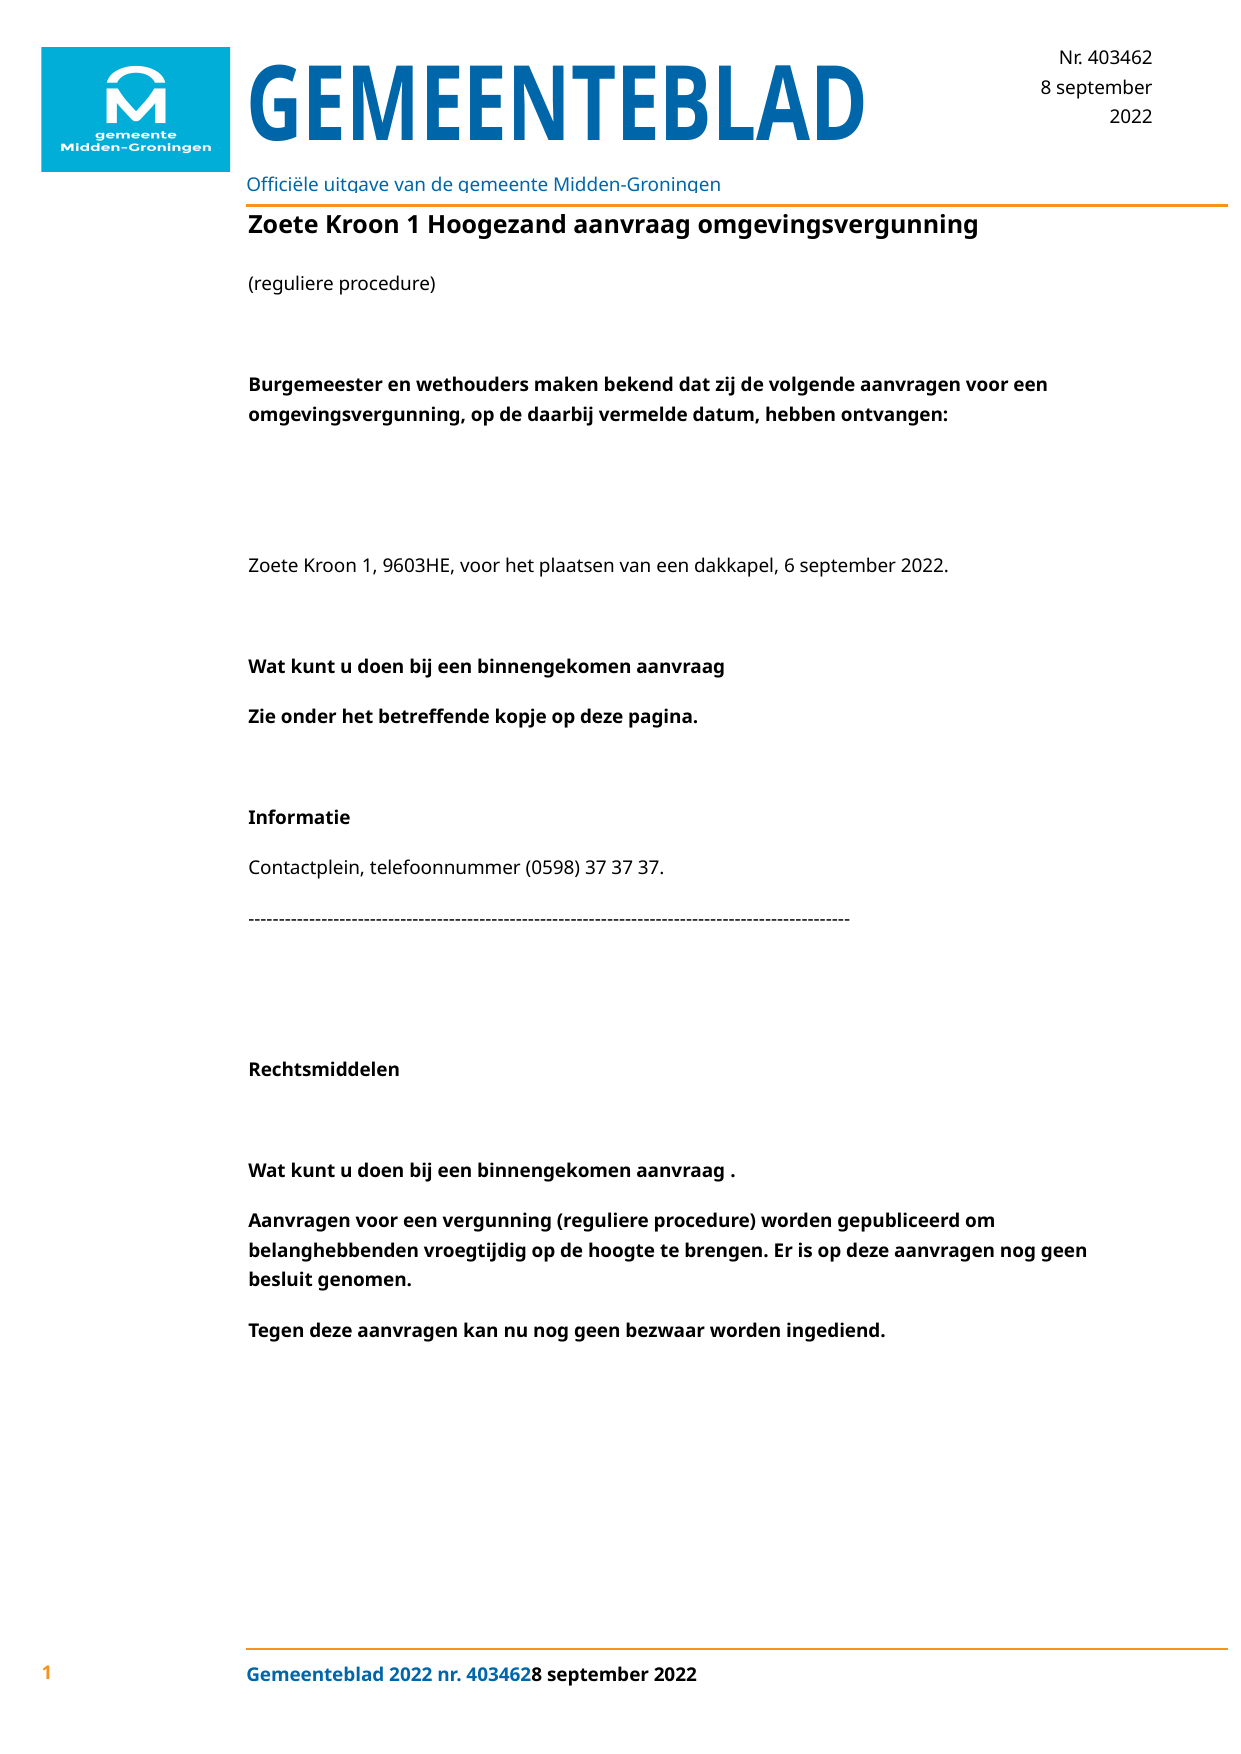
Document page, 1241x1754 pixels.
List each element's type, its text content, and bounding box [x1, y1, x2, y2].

text (reguliere procedure) [248, 270, 1152, 296]
text Zoete Kroon 1, 9603HE, voor het plaatsen van een dakkapel, 6 september 2022. [248, 552, 1152, 578]
text Aanvragen voor een vergunning (reguliere procedure) worden gepubliceerd om belanghebbenden vroegtijdig op de hoogte te brengen. Er is op deze aanvragen nog geen besluit genomen. [248, 1207, 1152, 1292]
picture [108, 66, 164, 82]
text Tegen deze aanvragen kan nu nog geen bezwaar worden ingediend. [248, 1317, 1152, 1343]
text Contactplein, telefoonnummer (0598) 37 37 37. [248, 854, 1152, 880]
picture [107, 89, 165, 122]
text Zie onder het betreffende kopje op deze pagina. [248, 703, 1152, 729]
picture [184, 146, 190, 153]
text Rechtsmiddelen [248, 1056, 1152, 1082]
text Wat kunt u doen bij een binnengekomen aanvraag . [248, 1157, 1152, 1183]
text Zoete Kroon 1 Hoogezand aanvraag omgevingsvergunning [248, 207, 1152, 241]
text Informatie [248, 804, 1152, 830]
text --------------------------------------------------------------------------------------------------- [248, 905, 1152, 931]
text Wat kunt u doen bij een binnengekomen aanvraag [248, 653, 1152, 678]
text Burgemeester en wethouders maken bekend dat zij de volgende aanvragen voor een omgevingsvergunning, op de daarbij vermelde datum, hebben ontvangen: [248, 371, 1152, 426]
